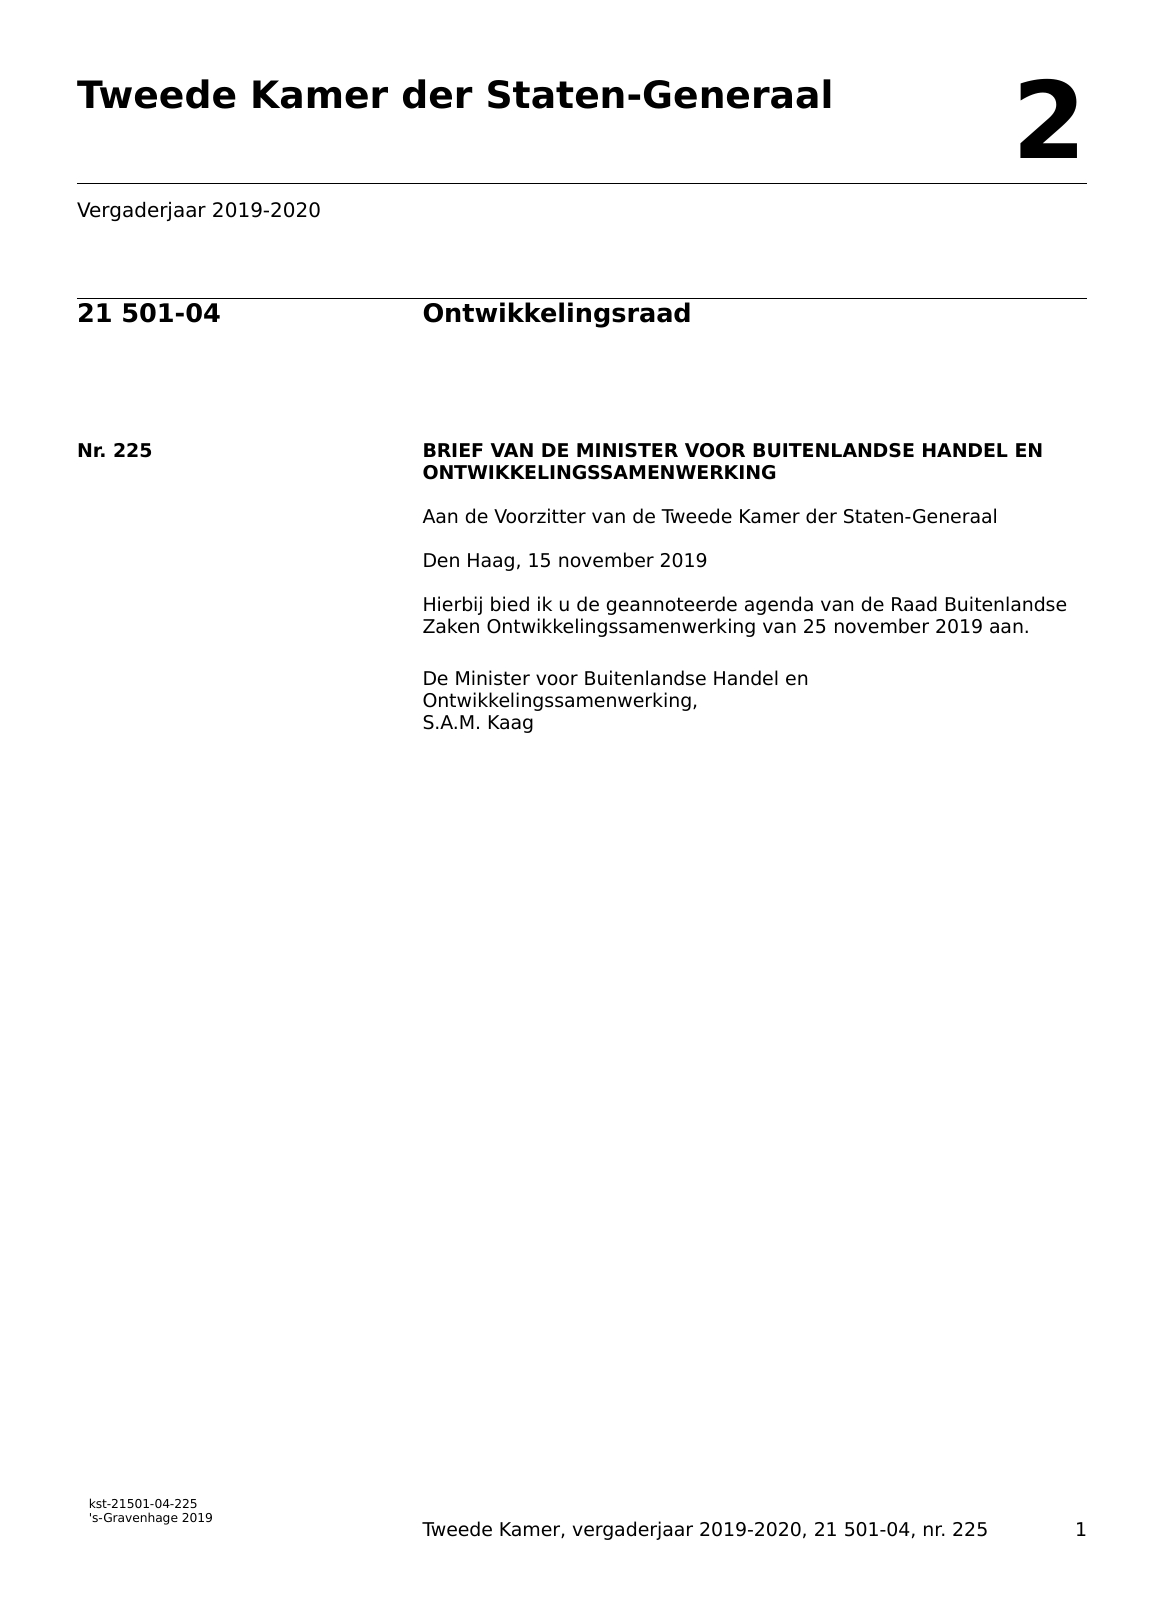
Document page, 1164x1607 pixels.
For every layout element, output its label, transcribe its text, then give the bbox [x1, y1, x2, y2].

table_cell Vergaderjaar 2019-2020 [77, 184, 1087, 298]
subtitle 21 501-04 Ontwikkelingsraad [77, 299, 1087, 329]
table_header 2 [886, 59, 1087, 183]
text Hierbij bied ik u de geannoteerde agenda van de Raad Buitenlandse Zaken Ontwikkelingssamenwerking van 25 november 2019 aan. [422, 594, 1087, 638]
text Den Haag, 15 november 2019 [422, 550, 1087, 572]
text Aan de Voorzitter van de Tweede Kamer der Staten-Generaal [422, 506, 1087, 528]
text De Minister voor Buitenlandse Handel en Ontwikkelingssamenwerking, S.A.M. Kaag [422, 668, 1087, 734]
table_header Tweede Kamer der Staten-Generaal [77, 59, 886, 183]
text 's-Gravenhage 2019 [88, 1511, 323, 1525]
text kst-21501-04-225 [88, 1497, 323, 1511]
subtitle Nr. 225 BRIEF VAN DE MINISTER VOOR BUITENLANDSE HANDEL EN ONTWIKKELINGSSAMENWERKING [77, 440, 1087, 484]
